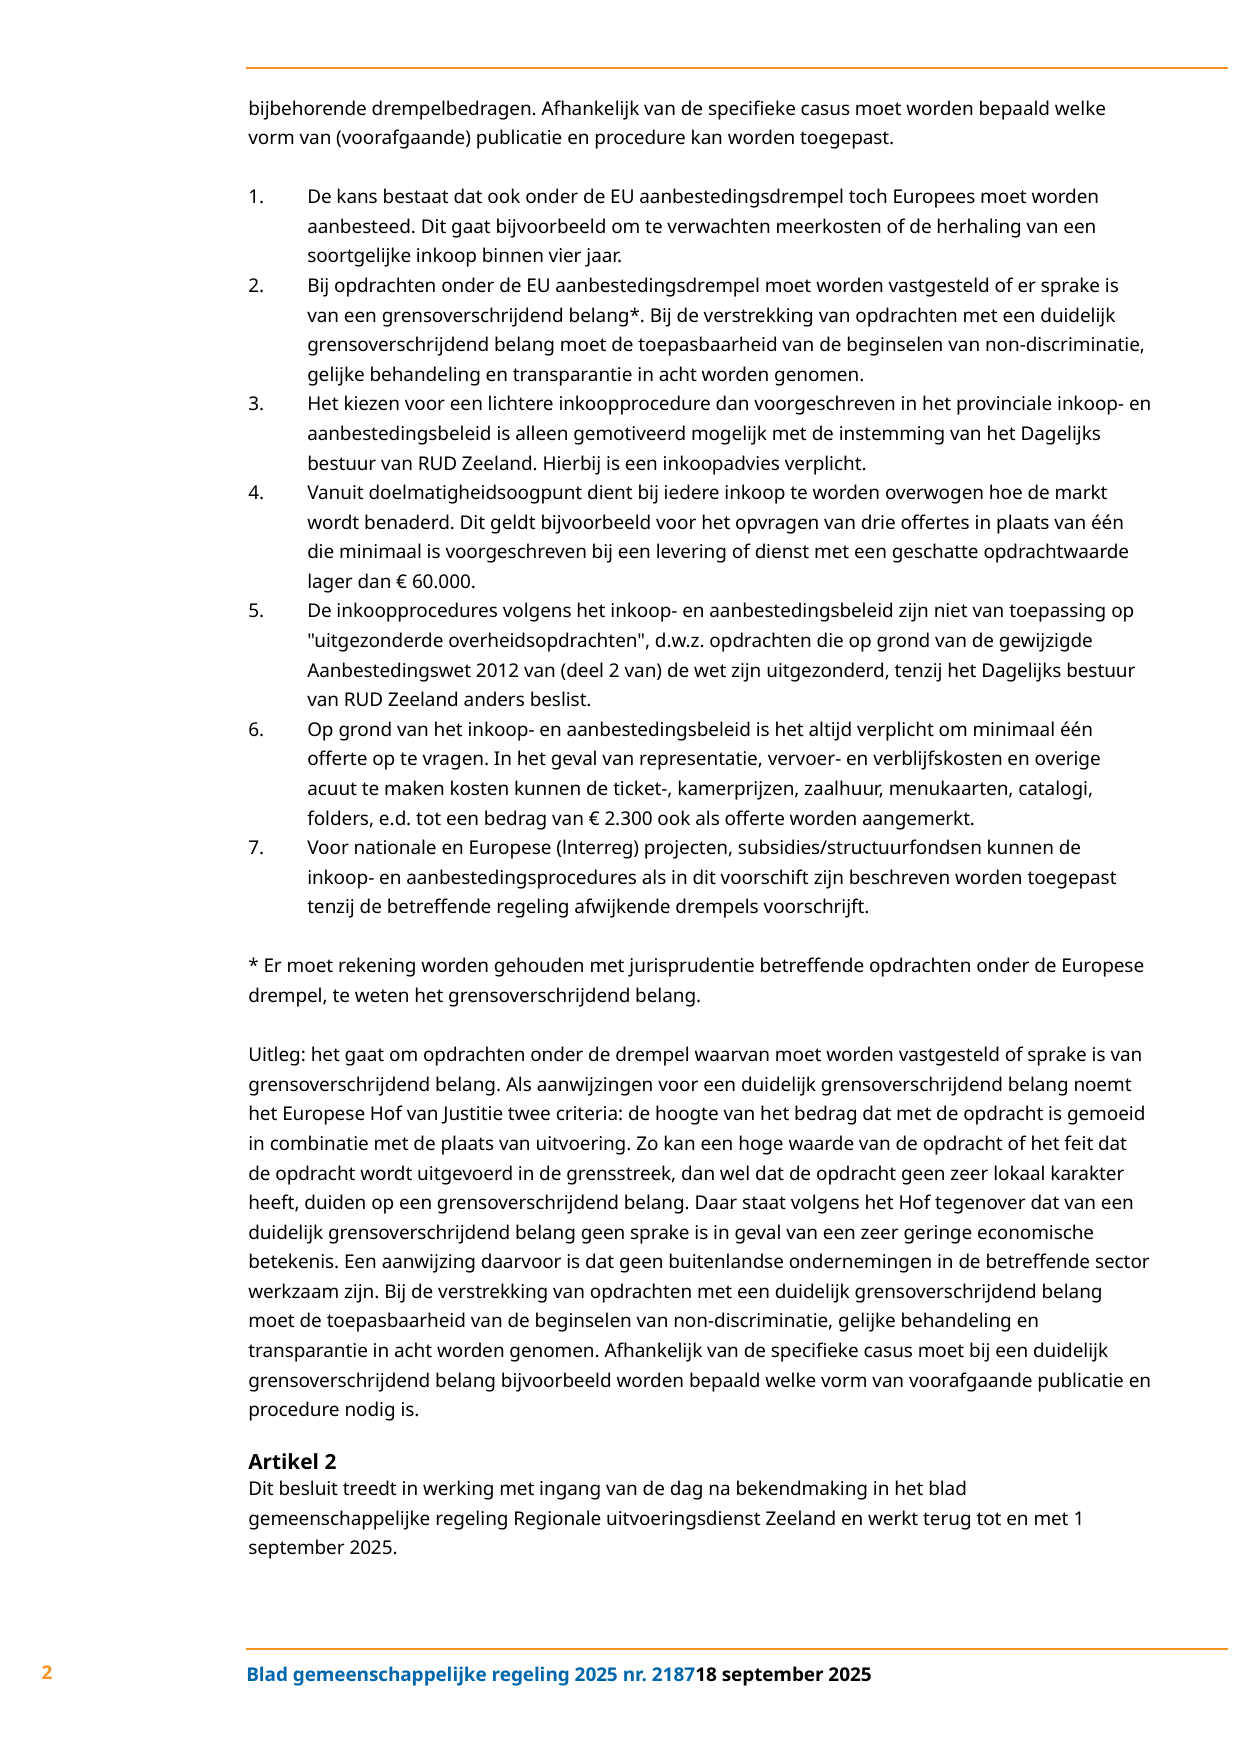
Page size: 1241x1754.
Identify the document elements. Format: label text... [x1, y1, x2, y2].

list Op grond van het inkoop- en aanbestedingsbeleid is het altijd verplicht om minimaal één offerte op te vragen. In het geval van representatie, vervoer- en verblijfskosten en overige acuut te maken kosten kunnen de ticket-, kamerprijzen, zaalhuur, menukaarten, catalogi, folders, e.d. tot een bedrag van € 2.300 ook als offerte worden aangemerkt. [248, 716, 1152, 831]
picture [41, 47, 231, 172]
list Het kiezen voor een lichtere inkoopprocedure dan voorgeschreven in het provinciale inkoop- en aanbestedingsbeleid is alleen gemotiveerd mogelijk met de instemming van het Dagelijks bestuur van RUD Zeeland. Hierbij is een inkoopadvies verplicht. [248, 391, 1152, 476]
text Artikel 2 [248, 1447, 1152, 1475]
text Dit besluit treedt in werking met ingang van de dag na bekendmaking in het blad gemeenschappelijke regeling Regionale uitvoeringsdienst Zeeland en werkt terug tot en met 1 september 2025. [248, 1475, 1152, 1560]
list Voor nationale en Europese (lnterreg) projecten, subsidies/structuurfondsen kunnen de inkoop- en aanbestedingsprocedures als in dit voorschift zijn beschreven worden toegepast tenzij de betreffende regeling afwijkende drempels voorschrijft. [248, 834, 1152, 919]
text Uitleg: het gaat om opdrachten onder de drempel waarvan moet worden vastgesteld of sprake is van grensoverschrijdend belang. Als aanwijzingen voor een duidelijk grensoverschrijdend belang noemt het Europese Hof van Justitie twee criteria: de hoogte van het bedrag dat met de opdracht is gemoeid in combinatie met de plaats van uitvoering. Zo kan een hoge waarde van de opdracht of het feit dat de opdracht wordt uitgevoerd in de grensstreek, dan wel dat de opdracht geen zeer lokaal karakter heeft, duiden op een grensoverschrijdend belang. Daar staat volgens het Hof tegenover dat van een duidelijk grensoverschrijdend belang geen sprake is in geval van een zeer geringe economische betekenis. Een aanwijzing daarvoor is dat geen buitenlandse ondernemingen in de betreffende sector werkzaam zijn. Bij de verstrekking van opdrachten met een duidelijk grensoverschrijdend belang moet de toepasbaarheid van de beginselen van non-discriminatie, gelijke behandeling en transparantie in acht worden genomen. Afhankelijk van de specifieke casus moet bij een duidelijk grensoverschrijdend belang bijvoorbeeld worden bepaald welke vorm van voorafgaande publicatie en procedure nodig is. [248, 1041, 1152, 1422]
text bijbehorende drempelbedragen. Afhankelijk van de specifieke casus moet worden bepaald welke vorm van (voorafgaande) publicatie en procedure kan worden toegepast. [248, 95, 1152, 150]
list Bij opdrachten onder de EU aanbestedingsdrempel moet worden vastgesteld of er sprake is van een grensoverschrijdend belang*. Bij de verstrekking van opdrachten met een duidelijk grensoverschrijdend belang moet de toepasbaarheid van de beginselen van non-discriminatie, gelijke behandeling en transparantie in acht worden genomen. [248, 272, 1152, 387]
text * Er moet rekening worden gehouden met jurisprudentie betreffende opdrachten onder de Europese drempel, te weten het grensoverschrijdend belang. [248, 953, 1152, 1008]
list De kans bestaat dat ook onder de EU aanbestedingsdrempel toch Europees moet worden aanbesteed. Dit gaat bijvoorbeeld om te verwachten meerkosten of de herhaling van een soortgelijke inkoop binnen vier jaar. [248, 183, 1152, 268]
list De inkoopprocedures volgens het inkoop- en aanbestedingsbeleid zijn niet van toepassing op "uitgezonderde overheidsopdrachten", d.w.z. opdrachten die op grond van de gewijzigde Aanbestedingswet 2012 van (deel 2 van) de wet zijn uitgezonderd, tenzij het Dagelijks bestuur van RUD Zeeland anders beslist. [248, 598, 1152, 712]
list Vanuit doelmatigheidsoogpunt dient bij iedere inkoop te worden overwogen hoe de markt wordt benaderd. Dit geldt bijvoorbeeld voor het opvragen van drie offertes in plaats van één die minimaal is voorgeschreven bij een levering of dienst met een geschatte opdrachtwaarde lager dan € 60.000. [248, 479, 1152, 594]
